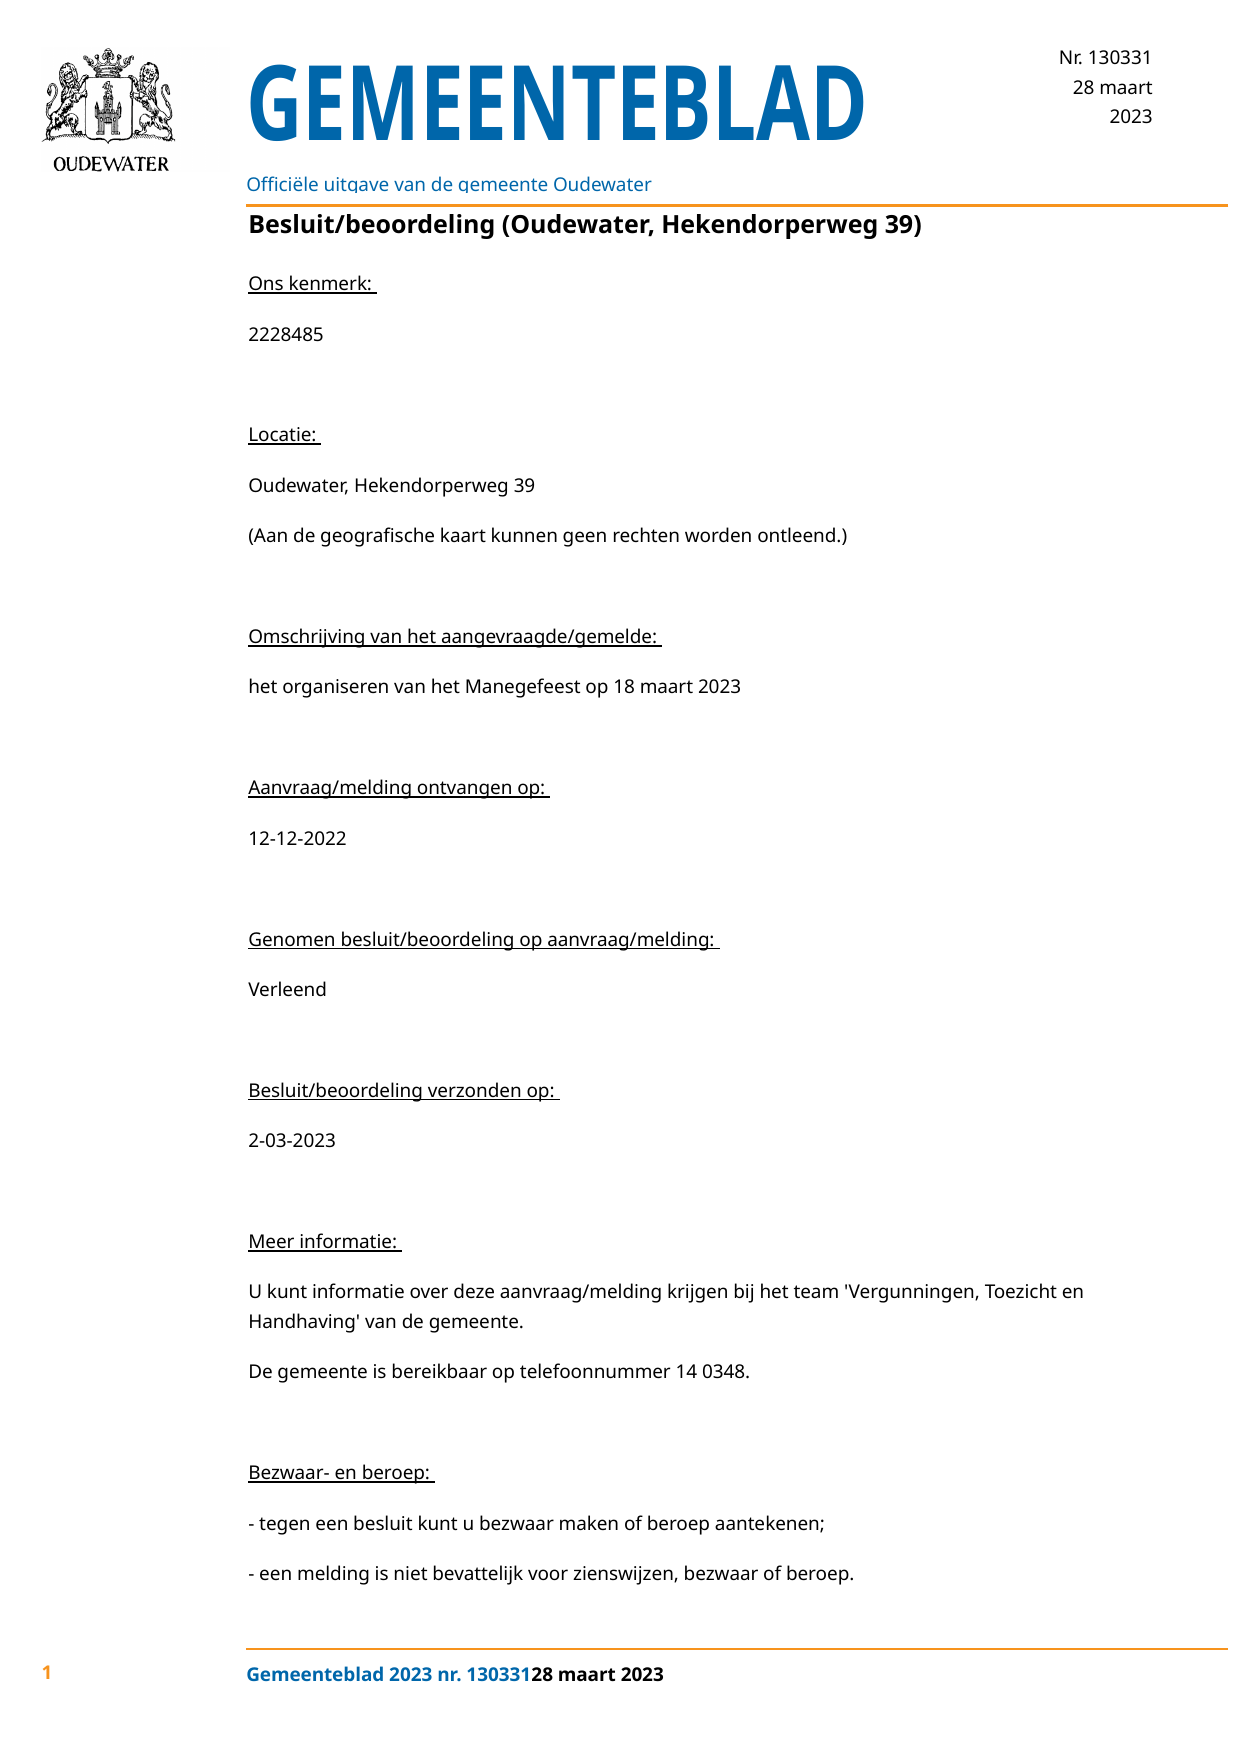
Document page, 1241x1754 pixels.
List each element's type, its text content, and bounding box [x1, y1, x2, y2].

text Aanvraag/melding ontvangen op: [248, 774, 1152, 800]
text 2228485 [248, 321, 1152, 346]
text het organiseren van het Manegefeest op 18 maart 2023 [248, 674, 1152, 699]
text Verleend [248, 976, 1152, 1002]
text 2-03-2023 [248, 1127, 1152, 1153]
text - tegen een besluit kunt u bezwaar maken of beroep aantekenen; [248, 1510, 1152, 1536]
text (Aan de geografische kaart kunnen geen rechten worden ontleend.) [248, 522, 1152, 548]
text - een melding is niet bevattelijk voor zienswijzen, bezwaar of beroep. [248, 1560, 1152, 1586]
text Locatie: [248, 422, 1152, 447]
text Oudewater, Hekendorperweg 39 [248, 472, 1152, 498]
text Besluit/beoordeling (Oudewater, Hekendorperweg 39) [248, 207, 1152, 241]
text De gemeente is bereikbaar op telefoonnummer 14 0348. [248, 1359, 1152, 1384]
text Bezwaar- en beroep: [248, 1459, 1152, 1485]
text 12-12-2022 [248, 825, 1152, 851]
text U kunt informatie over deze aanvraag/melding krijgen bij het team 'Vergunningen, Toezicht en Handhaving' van de gemeente. [248, 1279, 1152, 1334]
text Ons kenmerk: [248, 270, 1152, 296]
picture [41, 47, 231, 172]
text Besluit/beoordeling verzonden op: [248, 1077, 1152, 1103]
text Genomen besluit/beoordeling op aanvraag/melding: [248, 926, 1152, 951]
text Omschrijving van het aangevraagde/gemelde: [248, 623, 1152, 649]
text Meer informatie: [248, 1228, 1152, 1254]
